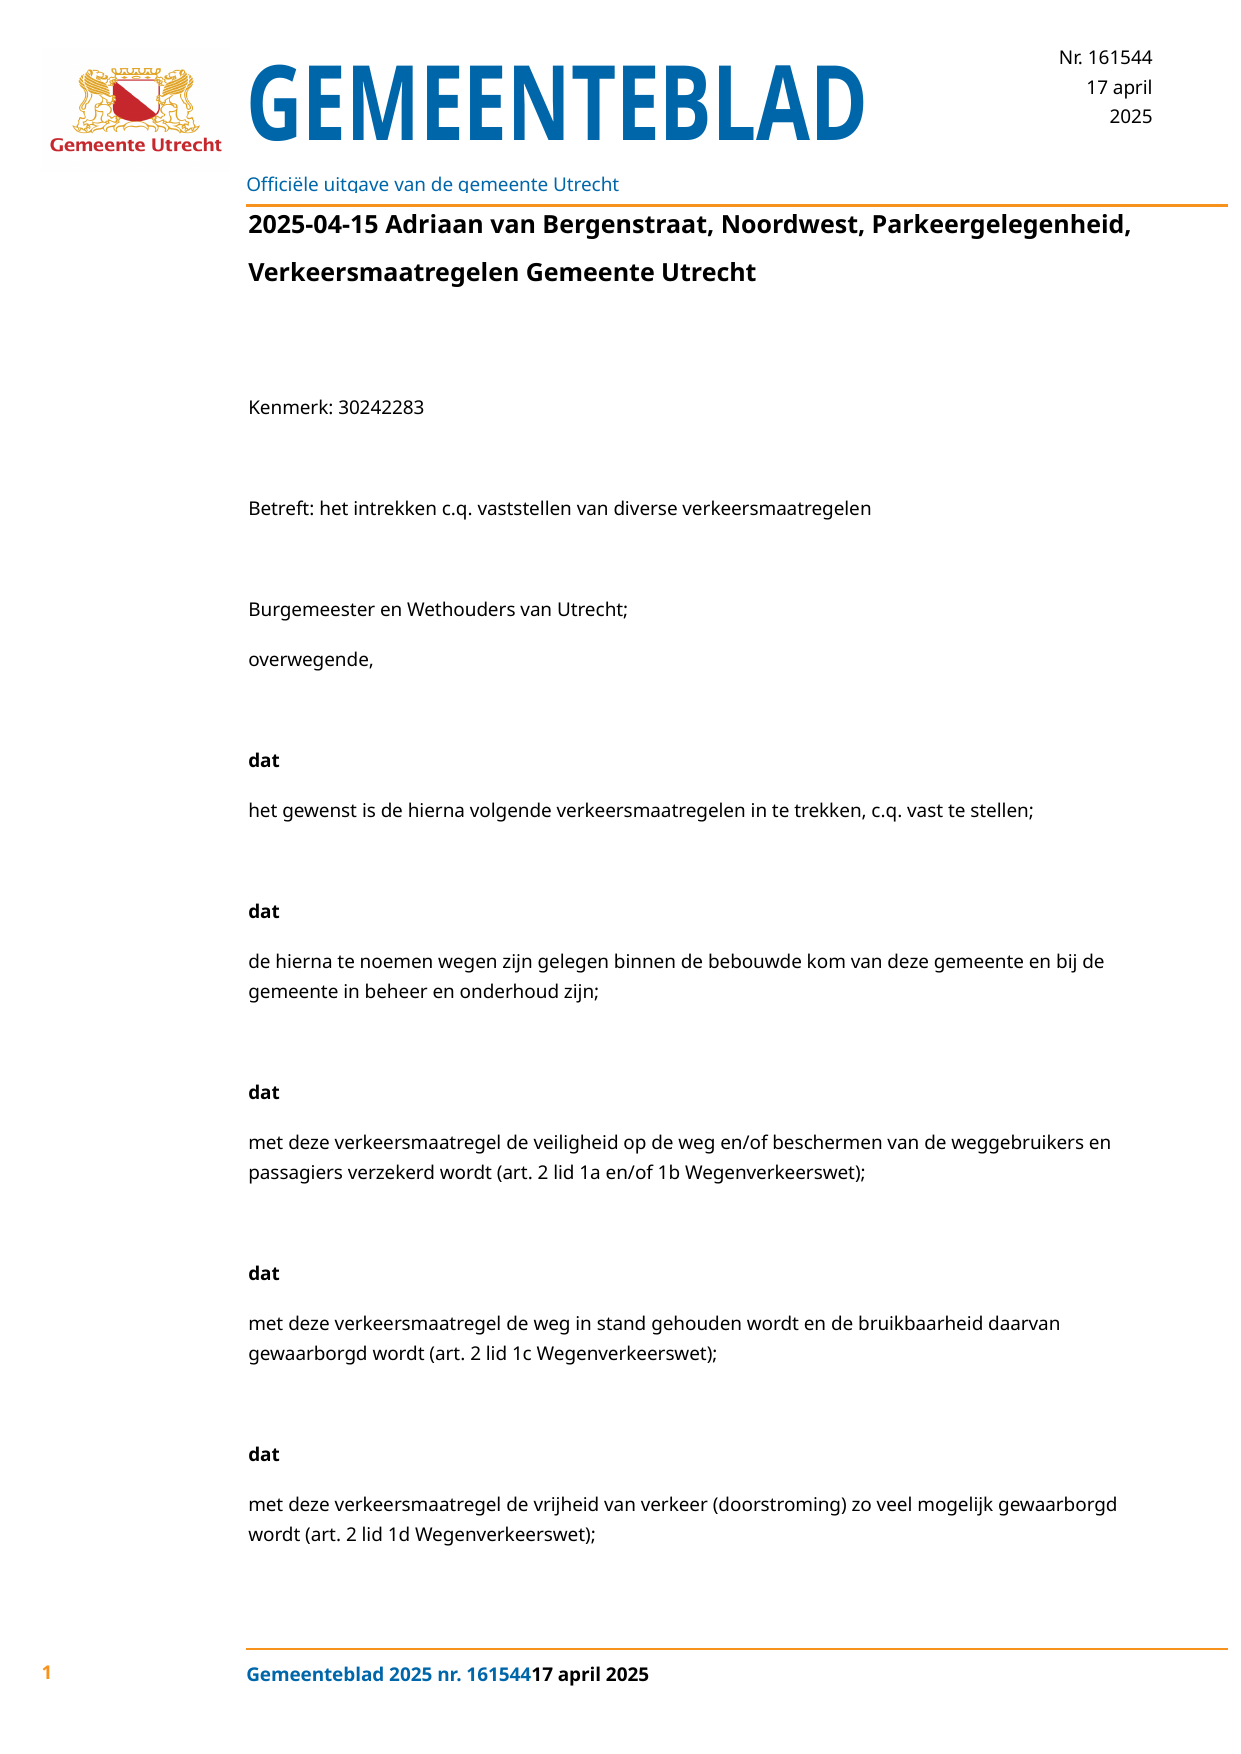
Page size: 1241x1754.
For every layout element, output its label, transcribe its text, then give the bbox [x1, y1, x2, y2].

text Kenmerk: 30242283 [248, 394, 1152, 420]
text met deze verkeersmaatregel de veiligheid op de weg en/of beschermen van de weggebruikers en passagiers verzekerd wordt (art. 2 lid 1a en/of 1b Wegenverkeerswet); [248, 1129, 1152, 1185]
picture [41, 47, 231, 172]
text dat [248, 1441, 1152, 1466]
text de hierna te noemen wegen zijn gelegen binnen de bebouwde kom van deze gemeente en bij de gemeente in beheer en onderhoud zijn; [248, 949, 1152, 1004]
text met deze verkeersmaatregel de vrijheid van verkeer (doorstroming) zo veel mogelijk gewaarborgd wordt (art. 2 lid 1d Wegenverkeerswet); [248, 1491, 1152, 1546]
text met deze verkeersmaatregel de weg in stand gehouden wordt en de bruikbaarheid daarvan gewaarborgd wordt (art. 2 lid 1c Wegenverkeerswet); [248, 1310, 1152, 1366]
text dat [248, 747, 1152, 773]
text dat [248, 1260, 1152, 1286]
text dat [248, 1079, 1152, 1105]
text het gewenst is de hierna volgende verkeersmaatregelen in te trekken, c.q. vast te stellen; [248, 797, 1152, 823]
text 2025-04-15 Adriaan van Bergenstraat, Noordwest, Parkeergelegenheid, Verkeersmaatregelen Gemeente Utrecht [248, 207, 1152, 288]
text Betreft: het intrekken c.q. vaststellen van diverse verkeersmaatregelen [248, 495, 1152, 521]
text Burgemeester en Wethouders van Utrecht; [248, 596, 1152, 621]
text dat [248, 898, 1152, 924]
text overwegende, [248, 646, 1152, 672]
